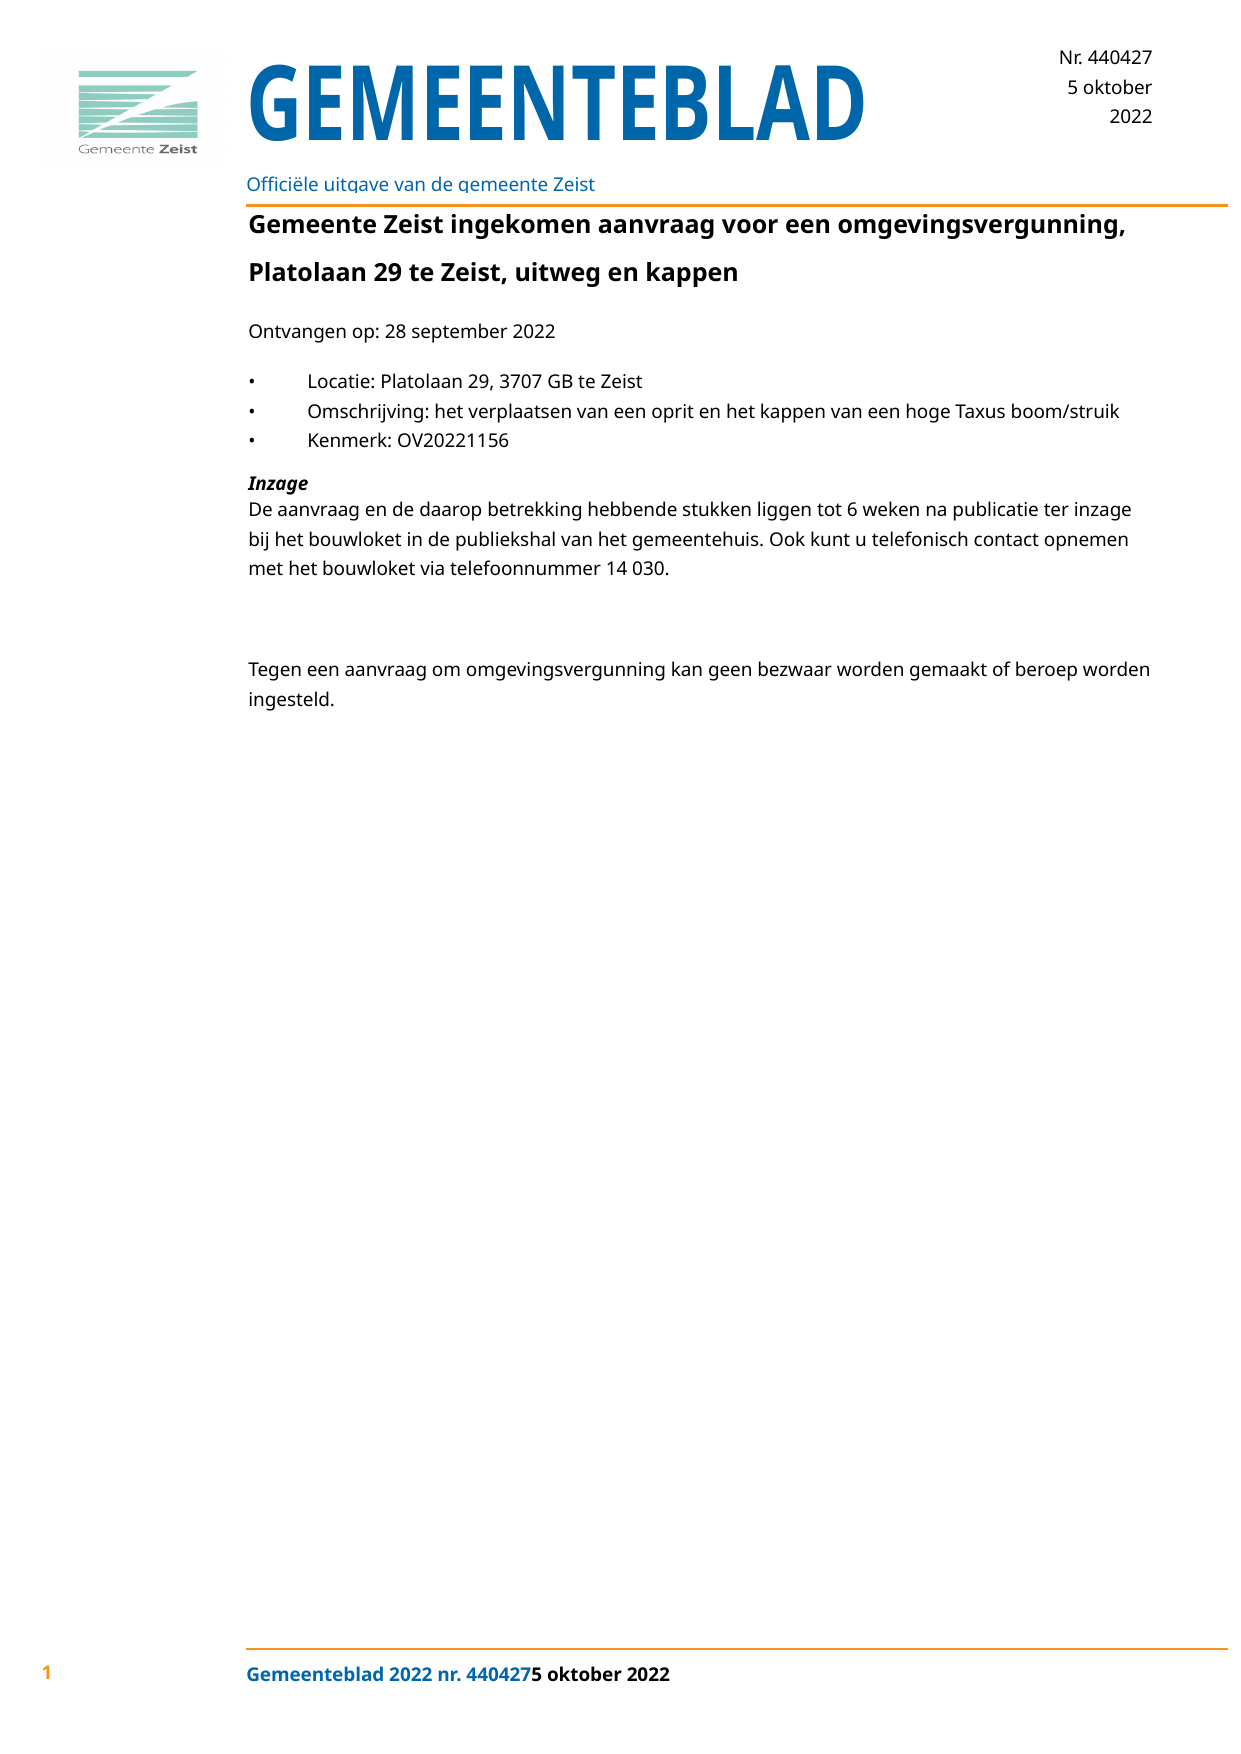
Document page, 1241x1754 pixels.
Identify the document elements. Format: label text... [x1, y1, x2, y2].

text Tegen een aanvraag om omgevingsvergunning kan geen bezwaar worden gemaakt of beroep worden ingesteld. [248, 656, 1152, 712]
list Kenmerk: OV20221156 [248, 427, 1152, 453]
list Omschrijving: het verplaatsen van een oprit en het kappen van een hoge Taxus boom/struik [248, 398, 1152, 424]
text De aanvraag en de daarop betrekking hebbende stukken liggen tot 6 weken na publicatie ter inzage bij het bouwloket in de publiekshal van het gemeentehuis. Ook kunt u telefonisch contact opnemen met het bouwloket via telefoonnummer 14 030. [248, 496, 1152, 581]
picture [41, 47, 231, 172]
text Gemeente Zeist ingekomen aanvraag voor een omgevingsvergunning, Platolaan 29 te Zeist, uitweg en kappen [248, 207, 1152, 288]
text Ontvangen op: 28 september 2022 [248, 318, 1152, 344]
text Inzage [248, 471, 1152, 496]
list Locatie: Platolaan 29, 3707 GB te Zeist [248, 368, 1152, 394]
